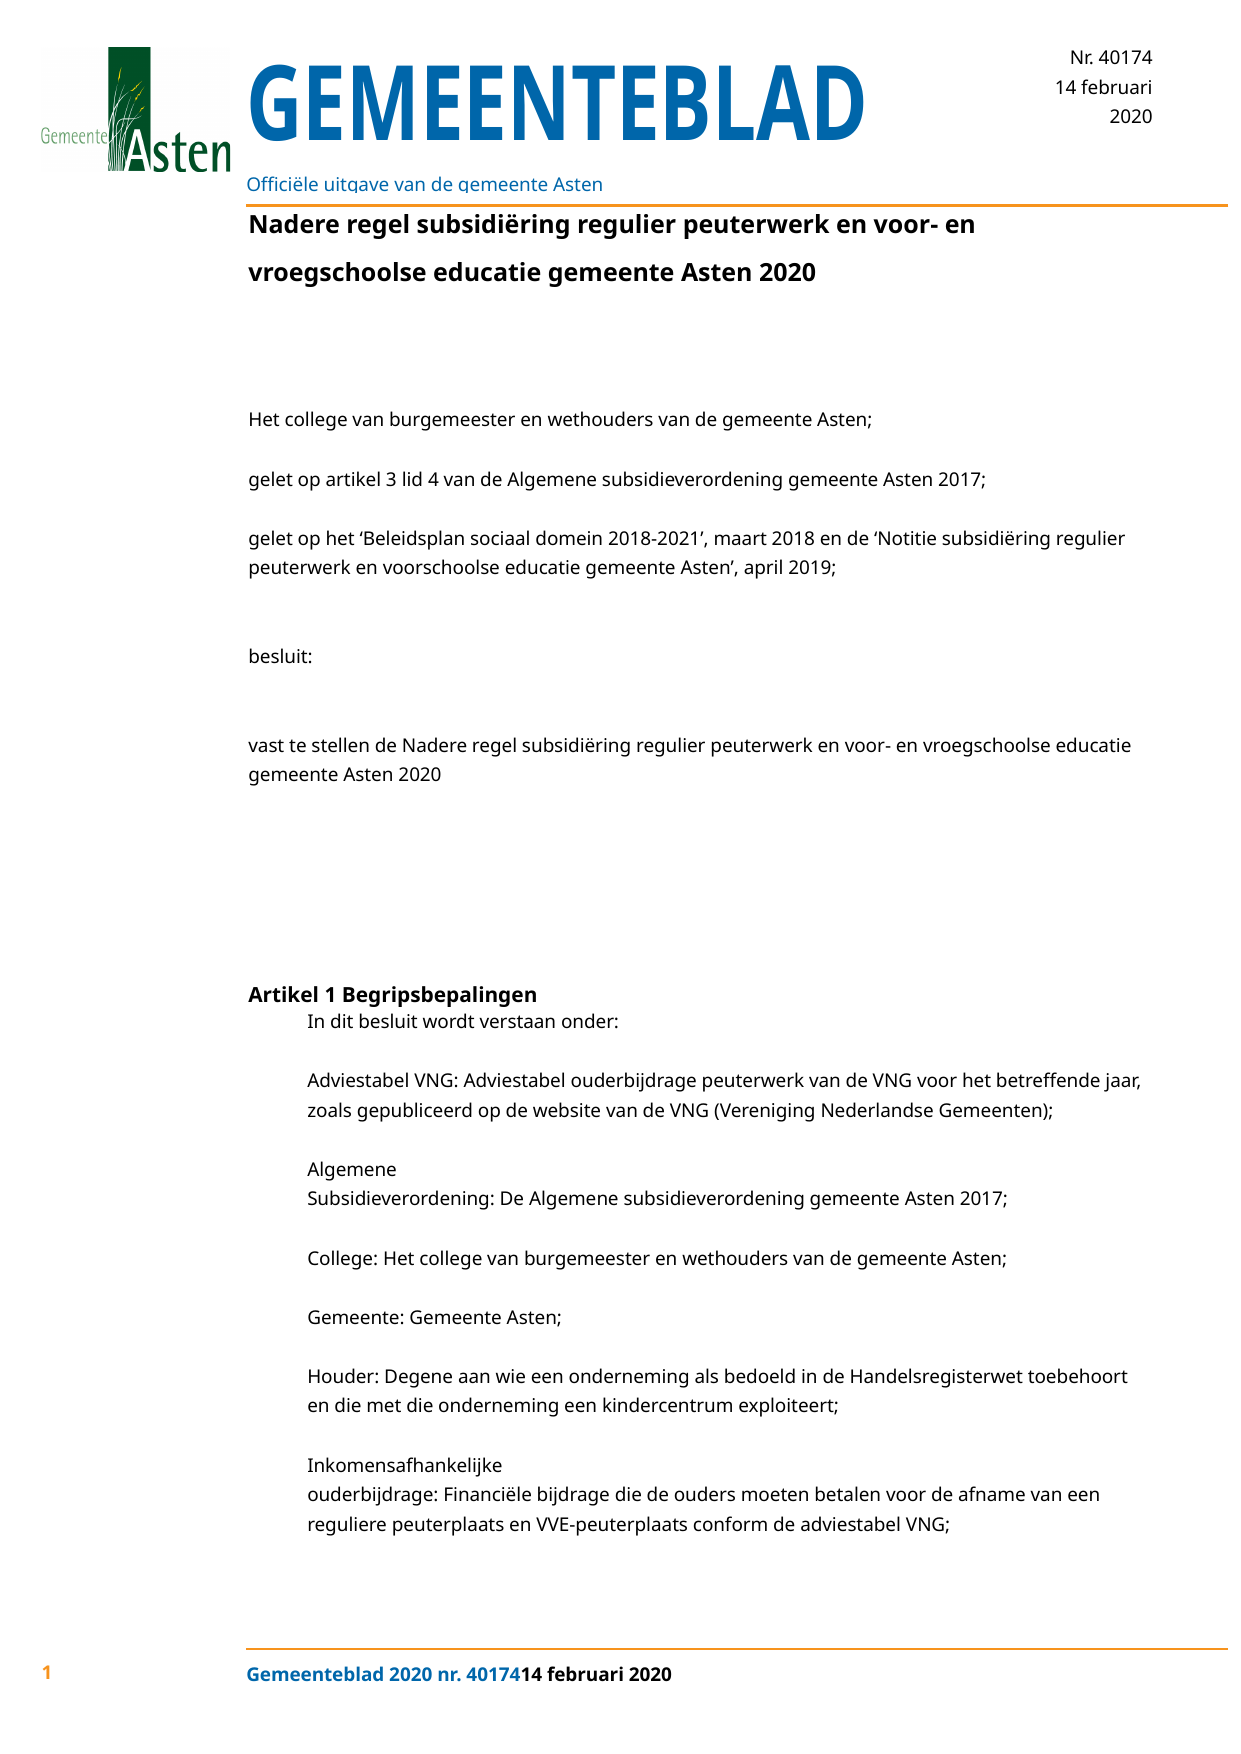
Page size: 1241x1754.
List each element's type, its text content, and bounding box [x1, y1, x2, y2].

text Artikel 1 Begripsbepalingen [248, 980, 1152, 1008]
list Subsidieverordening: De Algemene subsidieverordening gemeente Asten 2017; [248, 1186, 1152, 1211]
list College: Het college van burgemeester en wethouders van de gemeente Asten; [248, 1245, 1152, 1271]
list Algemene [248, 1156, 1152, 1182]
list Houder: Degene aan wie een onderneming als bedoeld in de Handelsregisterwet toebehoort en die met die onderneming een kindercentrum exploiteert; [248, 1363, 1152, 1418]
text gelet op het ‘Beleidsplan sociaal domein 2018-2021’, maart 2018 en de ‘Notitie subsidiëring regulier peuterwerk en voorschoolse educatie gemeente Asten’, april 2019; [248, 525, 1152, 580]
list ouderbijdrage: Financiële bijdrage die de ouders moeten betalen voor de afname van een reguliere peuterplaats en VVE-peuterplaats conform de adviestabel VNG; [248, 1481, 1152, 1537]
list In dit besluit wordt verstaan onder: [248, 1008, 1152, 1034]
list Gemeente: Gemeente Asten; [248, 1304, 1152, 1330]
text vast te stellen de Nadere regel subsidiëring regulier peuterwerk en voor- en vroegschoolse educatie gemeente Asten 2020 [248, 732, 1152, 787]
text Het college van burgemeester en wethouders van de gemeente Asten; [248, 407, 1152, 432]
text gelet op artikel 3 lid 4 van de Algemene subsidieverordening gemeente Asten 2017; [248, 466, 1152, 492]
picture [41, 47, 231, 172]
list Inkomensafhankelijke [248, 1452, 1152, 1478]
text besluit: [248, 643, 1152, 669]
list Adviestabel VNG: Adviestabel ouderbijdrage peuterwerk van de VNG voor het betreffende jaar, zoals gepubliceerd op de website van de VNG (Vereniging Nederlandse Gemeenten); [248, 1067, 1152, 1123]
text Nadere regel subsidiëring regulier peuterwerk en voor- en vroegschoolse educatie gemeente Asten 2020 [248, 207, 1152, 288]
